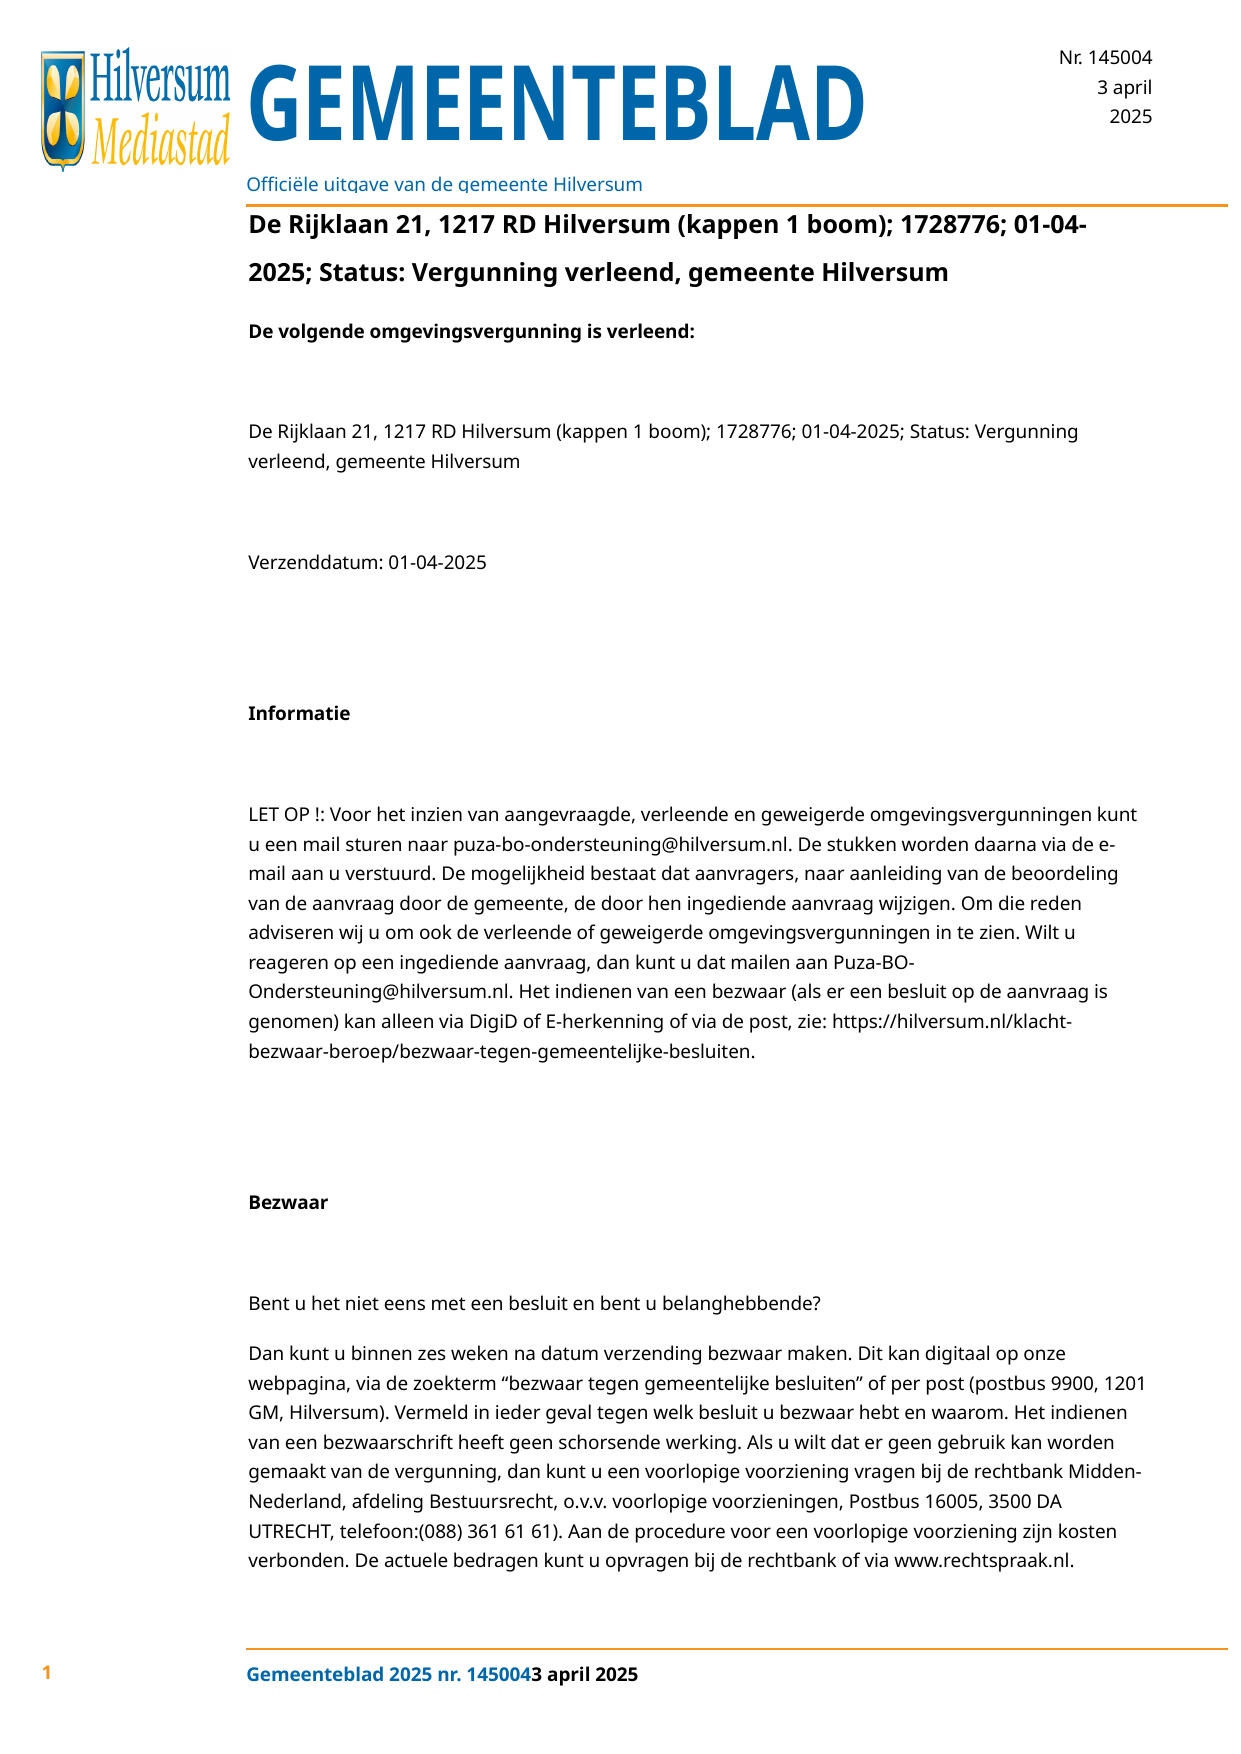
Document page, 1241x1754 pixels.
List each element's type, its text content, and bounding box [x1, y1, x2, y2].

text LET OP !: Voor het inzien van aangevraagde, verleende en geweigerde omgevingsvergunningen kunt u een mail sturen naar puza-bo-ondersteuning@hilversum.nl. De stukken worden daarna via de e-mail aan u verstuurd. De mogelijkheid bestaat dat aanvragers, naar aanleiding van de beoordeling van de aanvraag door de gemeente, de door hen ingediende aanvraag wijzigen. Om die reden adviseren wij u om ook de verleende of geweigerde omgevingsvergunningen in te zien. Wilt u reageren op een ingediende aanvraag, dan kunt u dat mailen aan Puza-BO-Ondersteuning@hilversum.nl. Het indienen van een bezwaar (als er een besluit op de aanvraag is genomen) kan alleen via DigiD of E-herkenning of via de post, zie: https://hilversum.nl/klacht-bezwaar-beroep/bezwaar-tegen-gemeentelijke-besluiten. [248, 801, 1152, 1064]
text De Rijklaan 21, 1217 RD Hilversum (kappen 1 boom); 1728776; 01-04-2025; Status: Vergunning verleend, gemeente Hilversum [248, 419, 1152, 474]
text Dan kunt u binnen zes weken na datum verzending bezwaar maken. Dit kan digitaal op onze webpagina, via de zoekterm “bezwaar tegen gemeentelijke besluiten” of per post (postbus 9900, 1201 GM, Hilversum). Vermeld in ieder geval tegen welk besluit u bezwaar hebt en waarom. Het indienen van een bezwaarschrift heeft geen schorsende werking. Als u wilt dat er geen gebruik kan worden gemaakt van de vergunning, dan kunt u een voorlopige voorziening vragen bij de rechtbank Midden-Nederland, afdeling Bestuursrecht, o.v.v. voorlopige voorzieningen, Postbus 16005, 3500 DA UTRECHT, telefoon:(088) 361 61 61). Aan de procedure voor een voorlopige voorziening zijn kosten verbonden. De actuele bedragen kunt u opvragen bij de rechtbank of via www.rechtspraak.nl. [248, 1340, 1152, 1573]
text Bent u het niet eens met een besluit en bent u belanghebbende? [248, 1290, 1152, 1316]
text Informatie [248, 700, 1152, 726]
text Verzenddatum: 01-04-2025 [248, 549, 1152, 575]
text De volgende omgevingsvergunning is verleend: [248, 318, 1152, 344]
text De Rijklaan 21, 1217 RD Hilversum (kappen 1 boom); 1728776; 01-04-2025; Status: Vergunning verleend, gemeente Hilversum [248, 207, 1152, 288]
picture [41, 47, 231, 172]
text Bezwaar [248, 1189, 1152, 1215]
